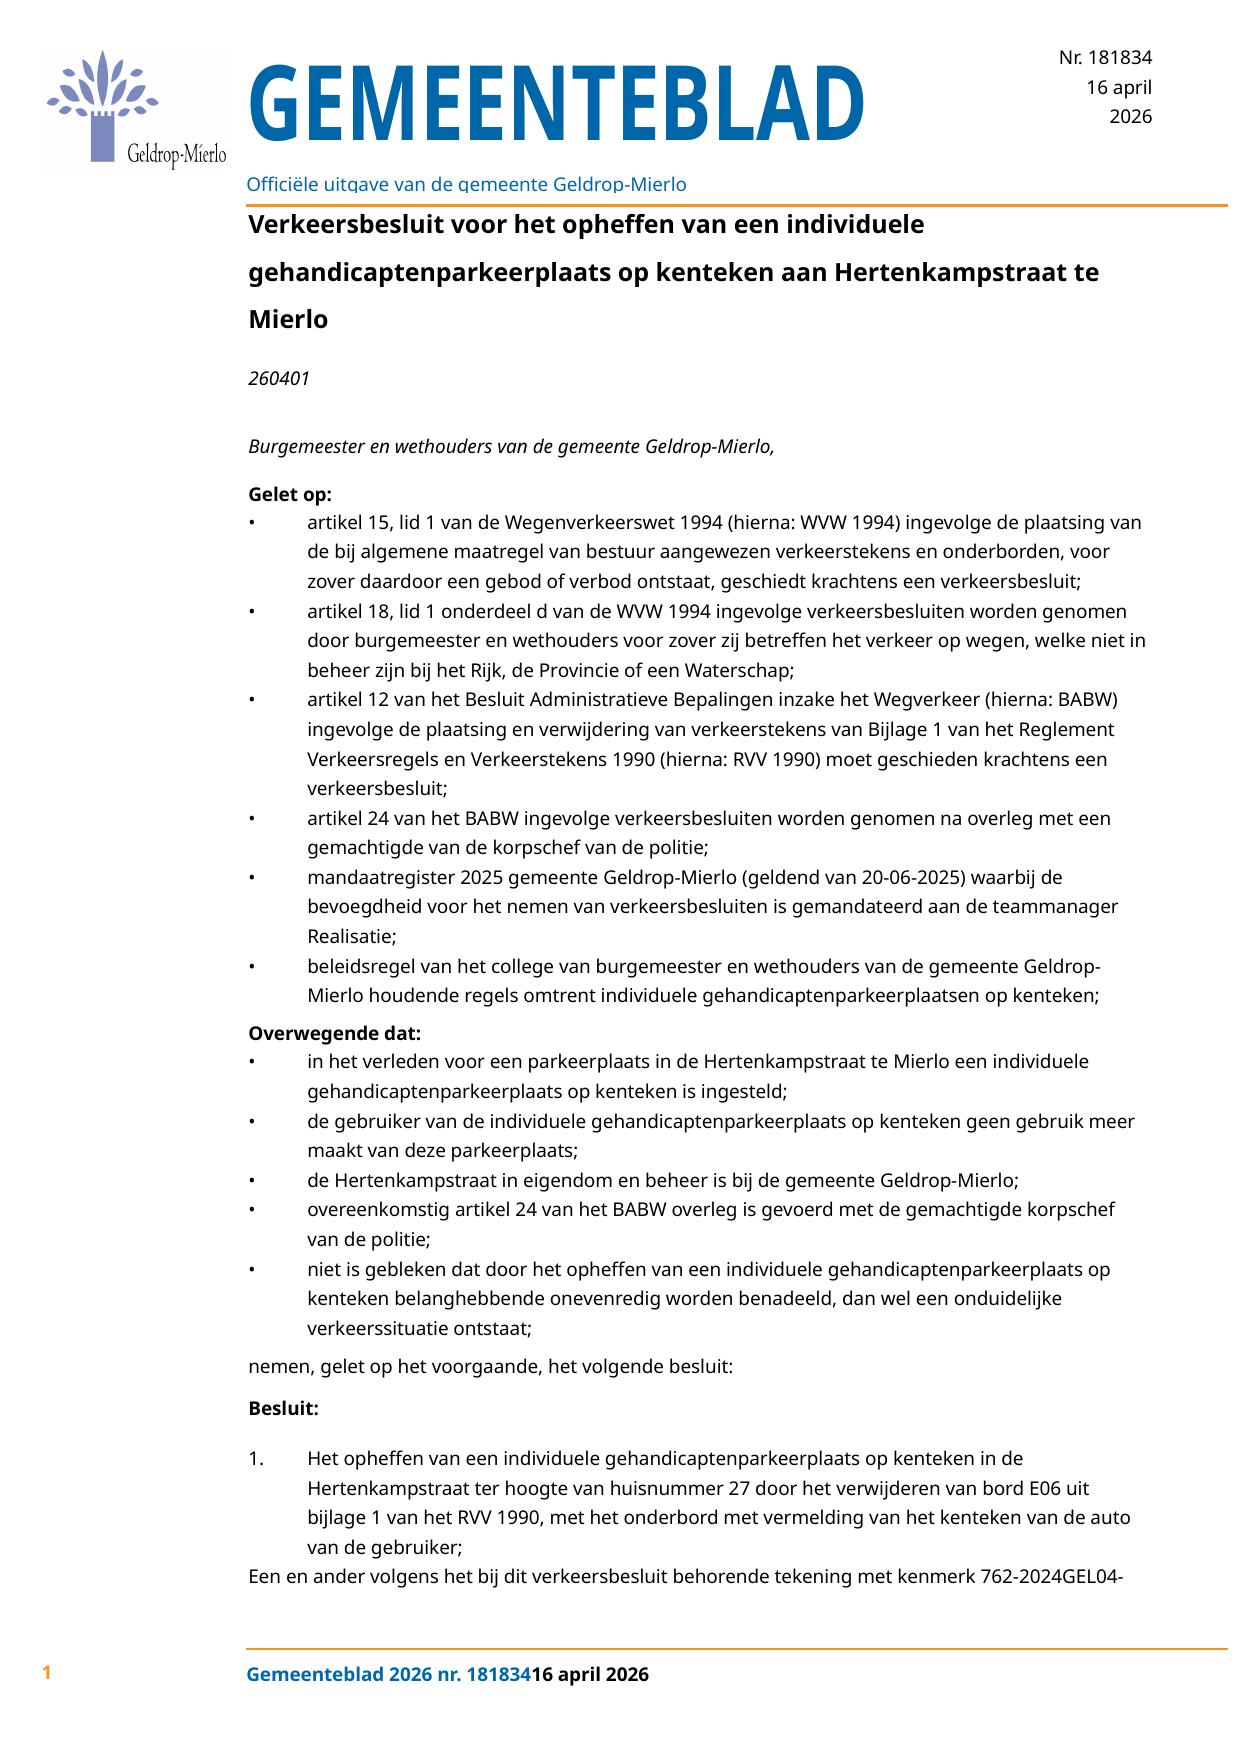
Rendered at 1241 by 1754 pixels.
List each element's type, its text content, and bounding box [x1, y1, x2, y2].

list overeenkomstig artikel 24 van het BABW overleg is gevoerd met de gemachtigde korpschef van de politie; [248, 1197, 1152, 1252]
list niet is gebleken dat door het opheffen van een individuele gehandicaptenparkeerplaats op kenteken belanghebbende onevenredig worden benadeeld, dan wel een onduidelijke verkeerssituatie ontstaat; [248, 1256, 1152, 1341]
text nemen, gelet op het voorgaande, het volgende besluit: [248, 1353, 1152, 1379]
text Een en ander volgens het bij dit verkeersbesluit behorende tekening met kenmerk 762-2024GEL04- [248, 1564, 1152, 1589]
list de Hertenkampstraat in eigendom en beheer is bij de gemeente Geldrop-Mierlo; [248, 1167, 1152, 1193]
list beleidsregel van het college van burgemeester en wethouders van de gemeente Geldrop-Mierlo houdende regels omtrent individuele gehandicaptenparkeerplaatsen op kenteken; [248, 953, 1152, 1008]
text Overwegende dat: [248, 1020, 1152, 1046]
text Besluit: [248, 1395, 1152, 1421]
text Burgemeester en wethouders van de gemeente Geldrop-Mierlo, [248, 433, 1152, 459]
list Het opheffen van een individuele gehandicaptenparkeerplaats op kenteken in de Hertenkampstraat ter hoogte van huisnummer 27 door het verwijderen van bord E06 uit bijlage 1 van het RVV 1990, met het onderbord met vermelding van het kenteken van de auto van de gebruiker; [248, 1445, 1152, 1560]
list mandaatregister 2025 gemeente Geldrop-Mierlo (geldend van 20-06-2025) waarbij de bevoegdheid voor het nemen van verkeersbesluiten is gemandateerd aan de teammanager Realisatie; [248, 864, 1152, 949]
list artikel 15, lid 1 van de Wegenverkeerswet 1994 (hierna: WVW 1994) ingevolge de plaatsing van de bij algemene maatregel van bestuur aangewezen verkeerstekens en onderborden, voor zover daardoor een gebod of verbod ontstaat, geschiedt krachtens een verkeersbesluit; [248, 509, 1152, 594]
list de gebruiker van de individuele gehandicaptenparkeerplaats op kenteken geen gebruik meer maakt van deze parkeerplaats; [248, 1108, 1152, 1163]
text 260401 [248, 366, 1152, 391]
list artikel 12 van het Besluit Administratieve Bepalingen inzake het Wegverkeer (hierna: BABW) ingevolge de plaatsing en verwijdering van verkeerstekens van Bijlage 1 van het Reglement Verkeersregels en Verkeerstekens 1990 (hierna: RVV 1990) moet geschieden krachtens een verkeersbesluit; [248, 687, 1152, 801]
list in het verleden voor een parkeerplaats in de Hertenkampstraat te Mierlo een individuele gehandicaptenparkeerplaats op kenteken is ingesteld; [248, 1049, 1152, 1104]
list artikel 24 van het BABW ingevolge verkeersbesluiten worden genomen na overleg met een gemachtigde van de korpschef van de politie; [248, 805, 1152, 860]
text Gelet op: [248, 481, 1152, 507]
picture [41, 47, 231, 172]
text Verkeersbesluit voor het opheffen van een individuele gehandicaptenparkeerplaats op kenteken aan Hertenkampstraat te Mierlo [248, 207, 1152, 336]
list artikel 18, lid 1 onderdeel d van de WVW 1994 ingevolge verkeersbesluiten worden genomen door burgemeester en wethouders voor zover zij betreffen het verkeer op wegen, welke niet in beheer zijn bij het Rijk, de Provincie of een Waterschap; [248, 598, 1152, 683]
